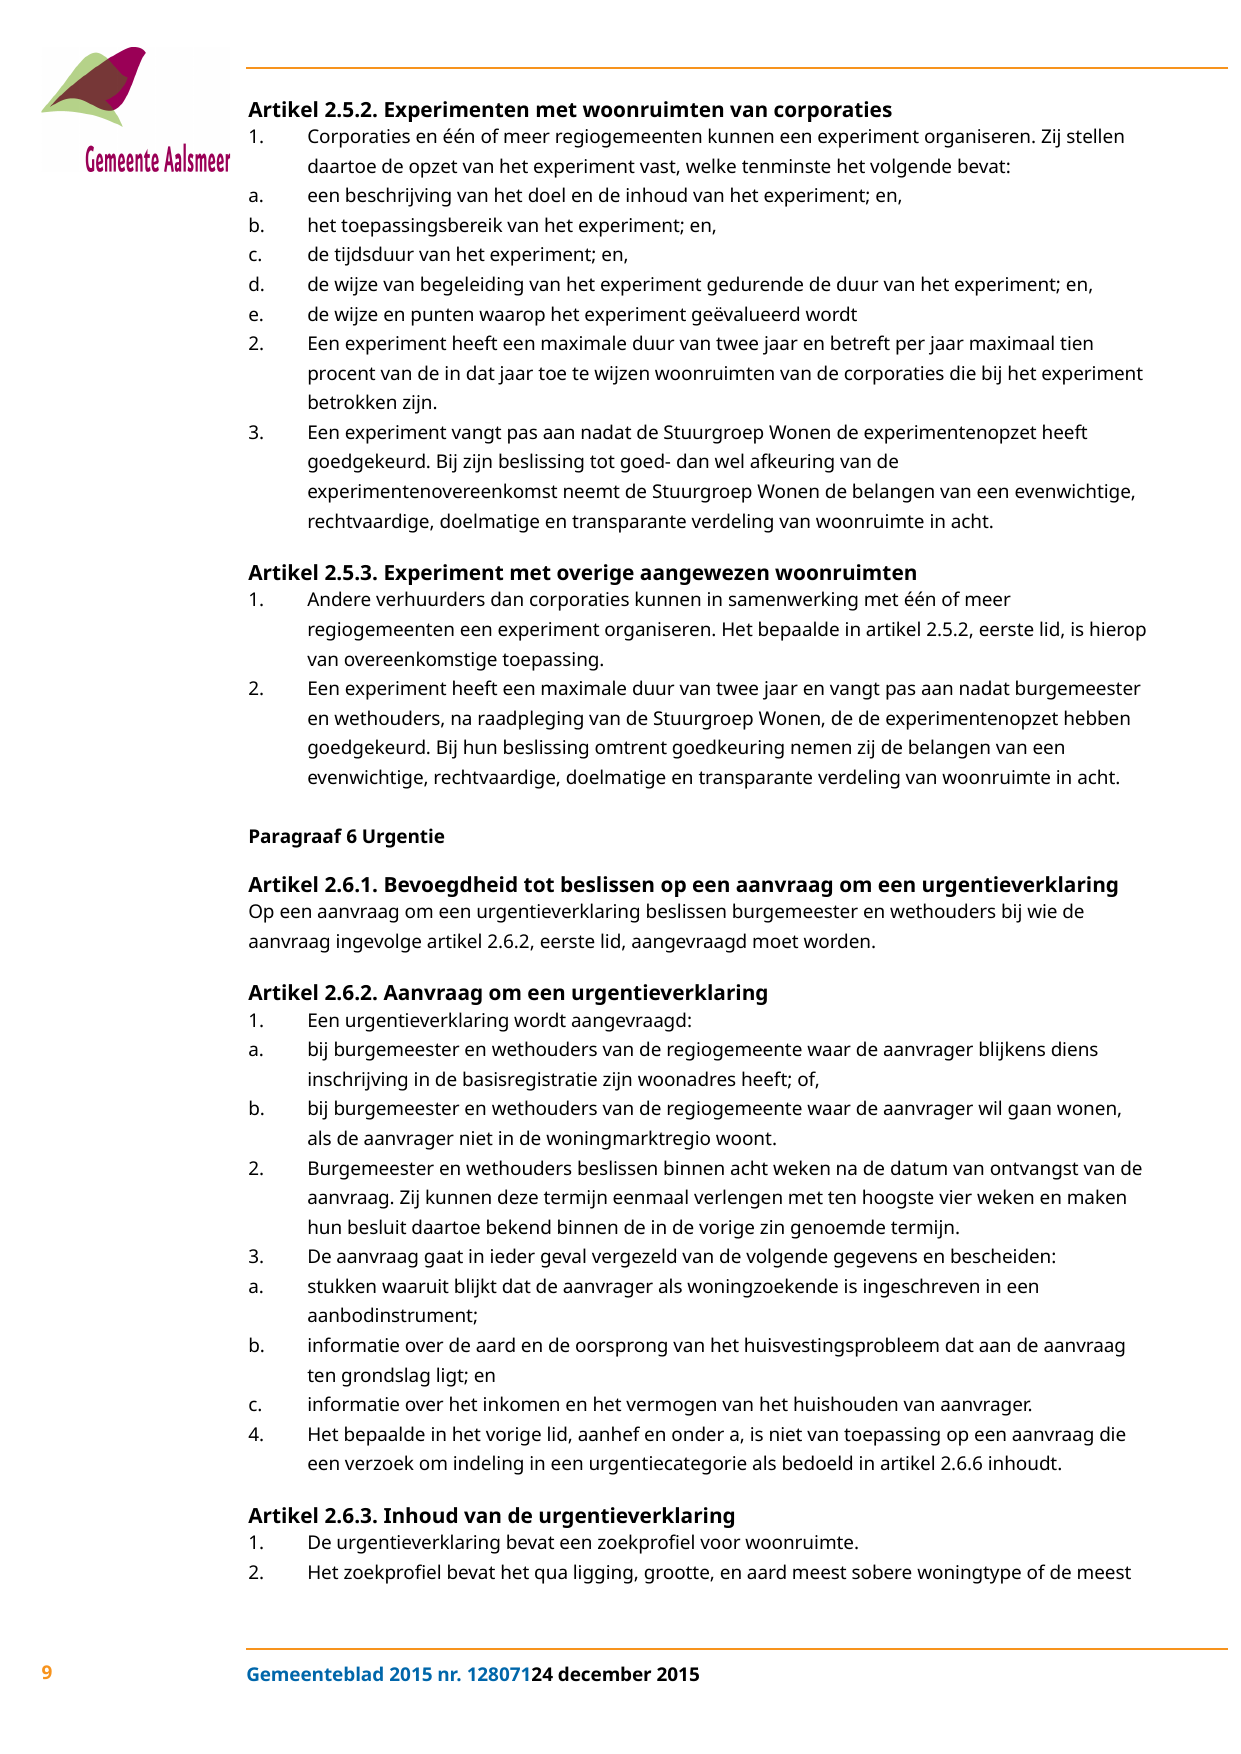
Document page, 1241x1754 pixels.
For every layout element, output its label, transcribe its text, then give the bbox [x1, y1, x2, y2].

list Een experiment heeft een maximale duur van twee jaar en vangt pas aan nadat burgemeester en wethouders, na raadpleging van de Stuurgroep Wonen, de de experimentenopzet hebben goedgekeurd. Bij hun beslissing omtrent goedkeuring nemen zij de belangen van een evenwichtige, rechtvaardige, doelmatige en transparante verdeling van woonruimte in acht. [248, 675, 1152, 790]
text Paragraaf 6 Urgentie [248, 823, 1152, 849]
list informatie over het inkomen en het vermogen van het huishouden van aanvrager. [248, 1391, 1152, 1417]
text Artikel 2.6.1. Bevoegdheid tot beslissen op een aanvraag om een urgentieverklaring [248, 870, 1152, 898]
list informatie over de aard en de oorsprong van het huisvestingsprobleem dat aan de aanvraag ten grondslag ligt; en [248, 1332, 1152, 1387]
list Corporaties en één of meer regiogemeenten kunnen een experiment organiseren. Zij stellen daartoe de opzet van het experiment vast, welke tenminste het volgende bevat: [248, 123, 1152, 178]
list Andere verhuurders dan corporaties kunnen in samenwerking met één of meer regiogemeenten een experiment organiseren. Het bepaalde in artikel 2.5.2, eerste lid, is hierop van overeenkomstige toepassing. [248, 587, 1152, 672]
list Een urgentieverklaring wordt aangevraagd: [248, 1007, 1152, 1032]
list Een experiment vangt pas aan nadat de Stuurgroep Wonen de experimentenopzet heeft goedgekeurd. Bij zijn beslissing tot goed- dan wel afkeuring van de experimentenovereenkomst neemt de Stuurgroep Wonen de belangen van een evenwichtige, rechtvaardige, doelmatige en transparante verdeling van woonruimte in acht. [248, 419, 1152, 533]
text Op een aanvraag om een urgentieverklaring beslissen burgemeester en wethouders bij wie de aanvraag ingevolge artikel 2.6.2, eerste lid, aangevraagd moet worden. [248, 898, 1152, 954]
list stukken waaruit blijkt dat de aanvrager als woningzoekende is ingeschreven in een aanbodinstrument; [248, 1273, 1152, 1328]
list De urgentieverklaring bevat een zoekprofiel voor woonruimte. [248, 1529, 1152, 1555]
text Artikel 2.6.2. Aanvraag om een urgentieverklaring [248, 978, 1152, 1007]
list Het bepaalde in het vorige lid, aanhef en onder a, is niet van toepassing op een aanvraag die een verzoek om indeling in een urgentiecategorie als bedoeld in artikel 2.6.6 inhoudt. [248, 1421, 1152, 1476]
text Artikel 2.6.3. Inhoud van de urgentieverklaring [248, 1501, 1152, 1529]
list de tijdsduur van het experiment; en, [248, 242, 1152, 267]
list een beschrijving van het doel en de inhoud van het experiment; en, [248, 182, 1152, 208]
list de wijze en punten waarop het experiment geëvalueerd wordt [248, 301, 1152, 326]
text Artikel 2.5.3. Experiment met overige aangewezen woonruimten [248, 558, 1152, 587]
list het toepassingsbereik van het experiment; en, [248, 212, 1152, 238]
list De aanvraag gaat in ieder geval vergezeld van de volgende gegevens en bescheiden: [248, 1243, 1152, 1269]
list de wijze van begeleiding van het experiment gedurende de duur van het experiment; en, [248, 271, 1152, 297]
list Een experiment heeft een maximale duur van twee jaar en betreft per jaar maximaal tien procent van de in dat jaar toe te wijzen woonruimten van de corporaties die bij het experiment betrokken zijn. [248, 330, 1152, 415]
list Het zoekprofiel bevat het qua ligging, grootte, en aard meest sobere woningtype of de meest [248, 1559, 1152, 1585]
text Artikel 2.5.2. Experimenten met woonruimten van corporaties [248, 95, 1152, 123]
picture [41, 47, 231, 172]
list Burgemeester en wethouders beslissen binnen acht weken na de datum van ontvangst van de aanvraag. Zij kunnen deze termijn eenmaal verlengen met ten hoogste vier weken en maken hun besluit daartoe bekend binnen de in de vorige zin genoemde termijn. [248, 1155, 1152, 1239]
list bij burgemeester en wethouders van de regiogemeente waar de aanvrager wil gaan wonen, als de aanvrager niet in de woningmarktregio woont. [248, 1096, 1152, 1151]
list bij burgemeester en wethouders van de regiogemeente waar de aanvrager blijkens diens inschrijving in de basisregistratie zijn woonadres heeft; of, [248, 1036, 1152, 1092]
